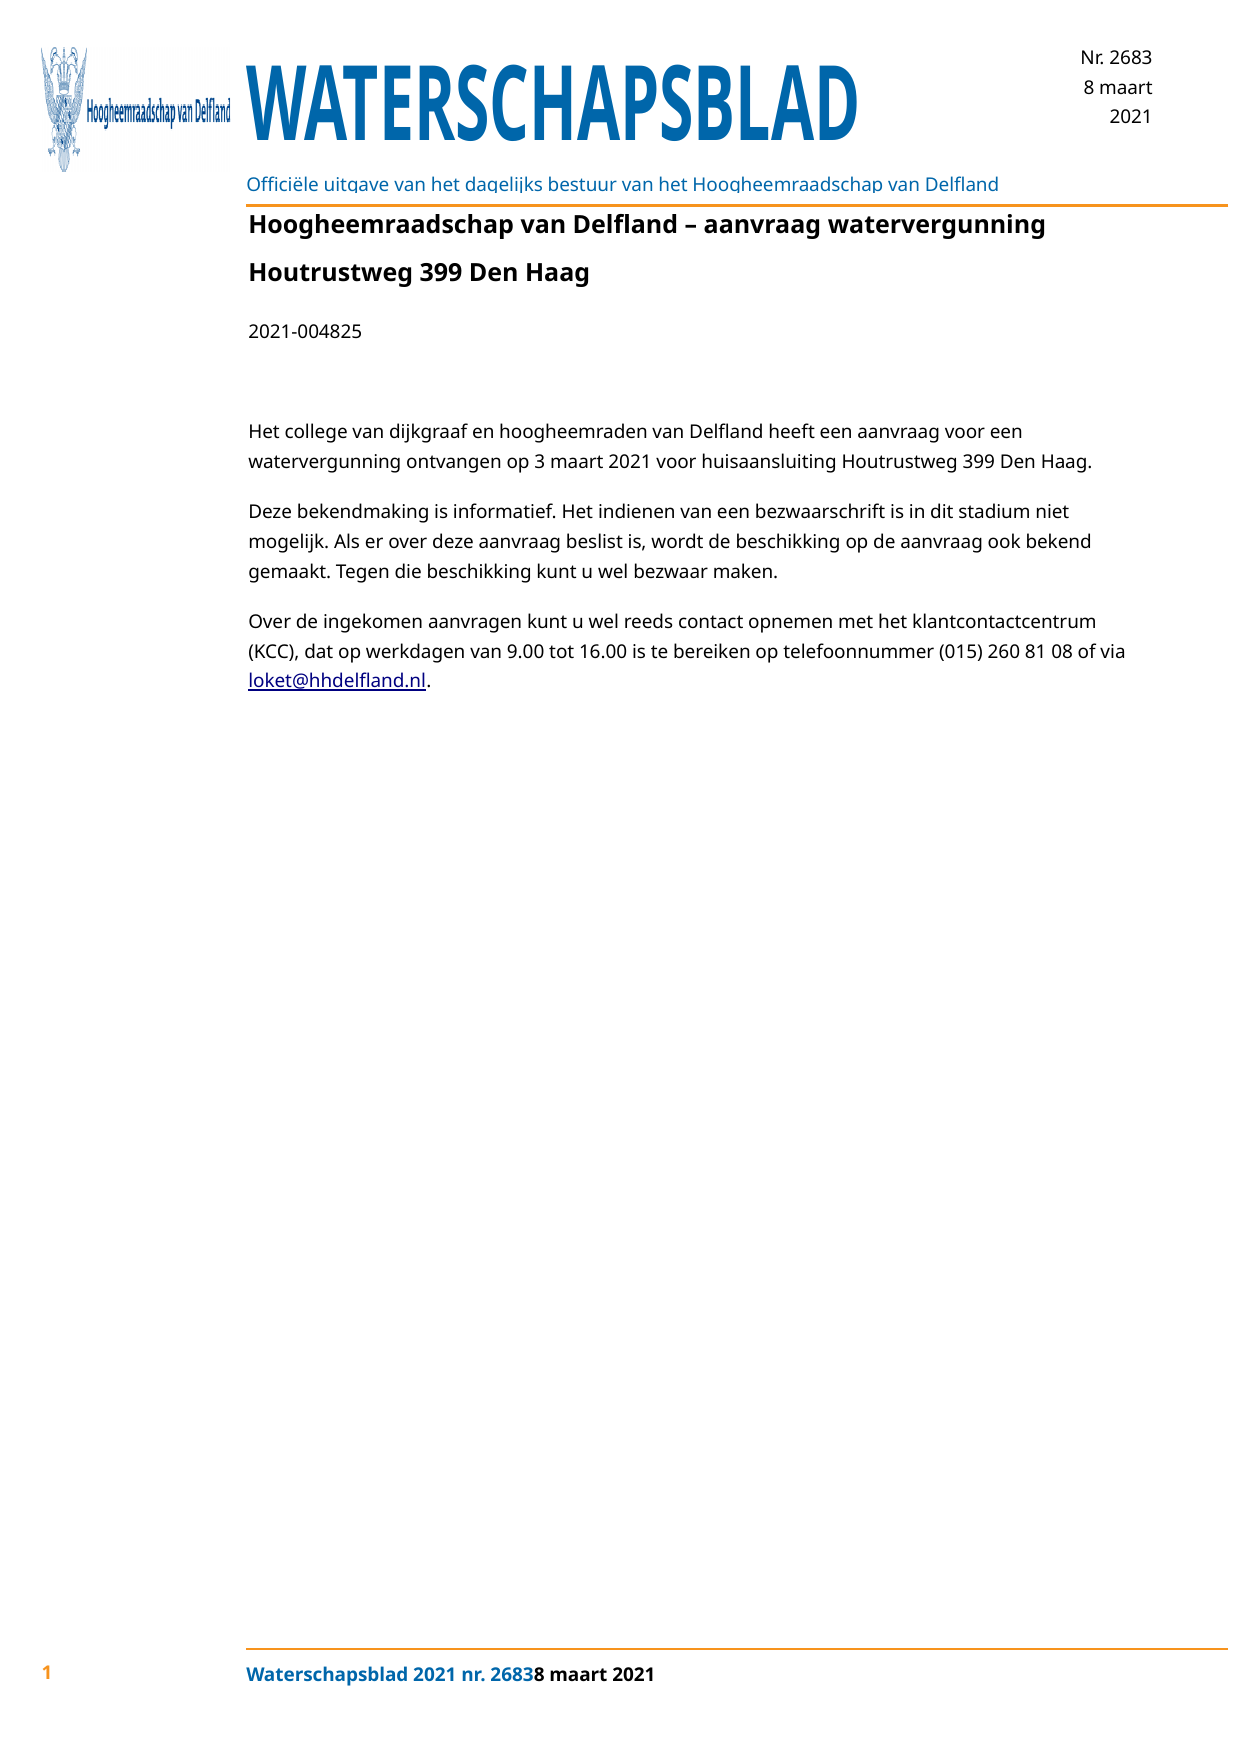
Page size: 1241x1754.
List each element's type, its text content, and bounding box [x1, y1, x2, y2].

text 2021-004825 [248, 318, 1152, 344]
text Het college van dijkgraaf en hoogheemraden van Delfland heeft een aanvraag voor een watervergunning ontvangen op 3 maart 2021 voor huisaansluiting Houtrustweg 399 Den Haag. [248, 419, 1152, 474]
text Hoogheemraadschap van Delfland – aanvraag watervergunning Houtrustweg 399 Den Haag [248, 207, 1152, 288]
text Over de ingekomen aanvragen kunt u wel reeds contact opnemen met het klantcontactcentrum (KCC), dat op werkdagen van 9.00 tot 16.00 is te bereiken op telefoonnummer (015) 260 81 08 of via loket@hhdelfland.nl. [248, 608, 1152, 693]
picture [41, 47, 231, 172]
text Deze bekendmaking is informatief. Het indienen van een bezwaarschrift is in dit stadium niet mogelijk. Als er over deze aanvraag beslist is, wordt de beschikking op de aanvraag ook bekend gemaakt. Tegen die beschikking kunt u wel bezwaar maken. [248, 499, 1152, 584]
